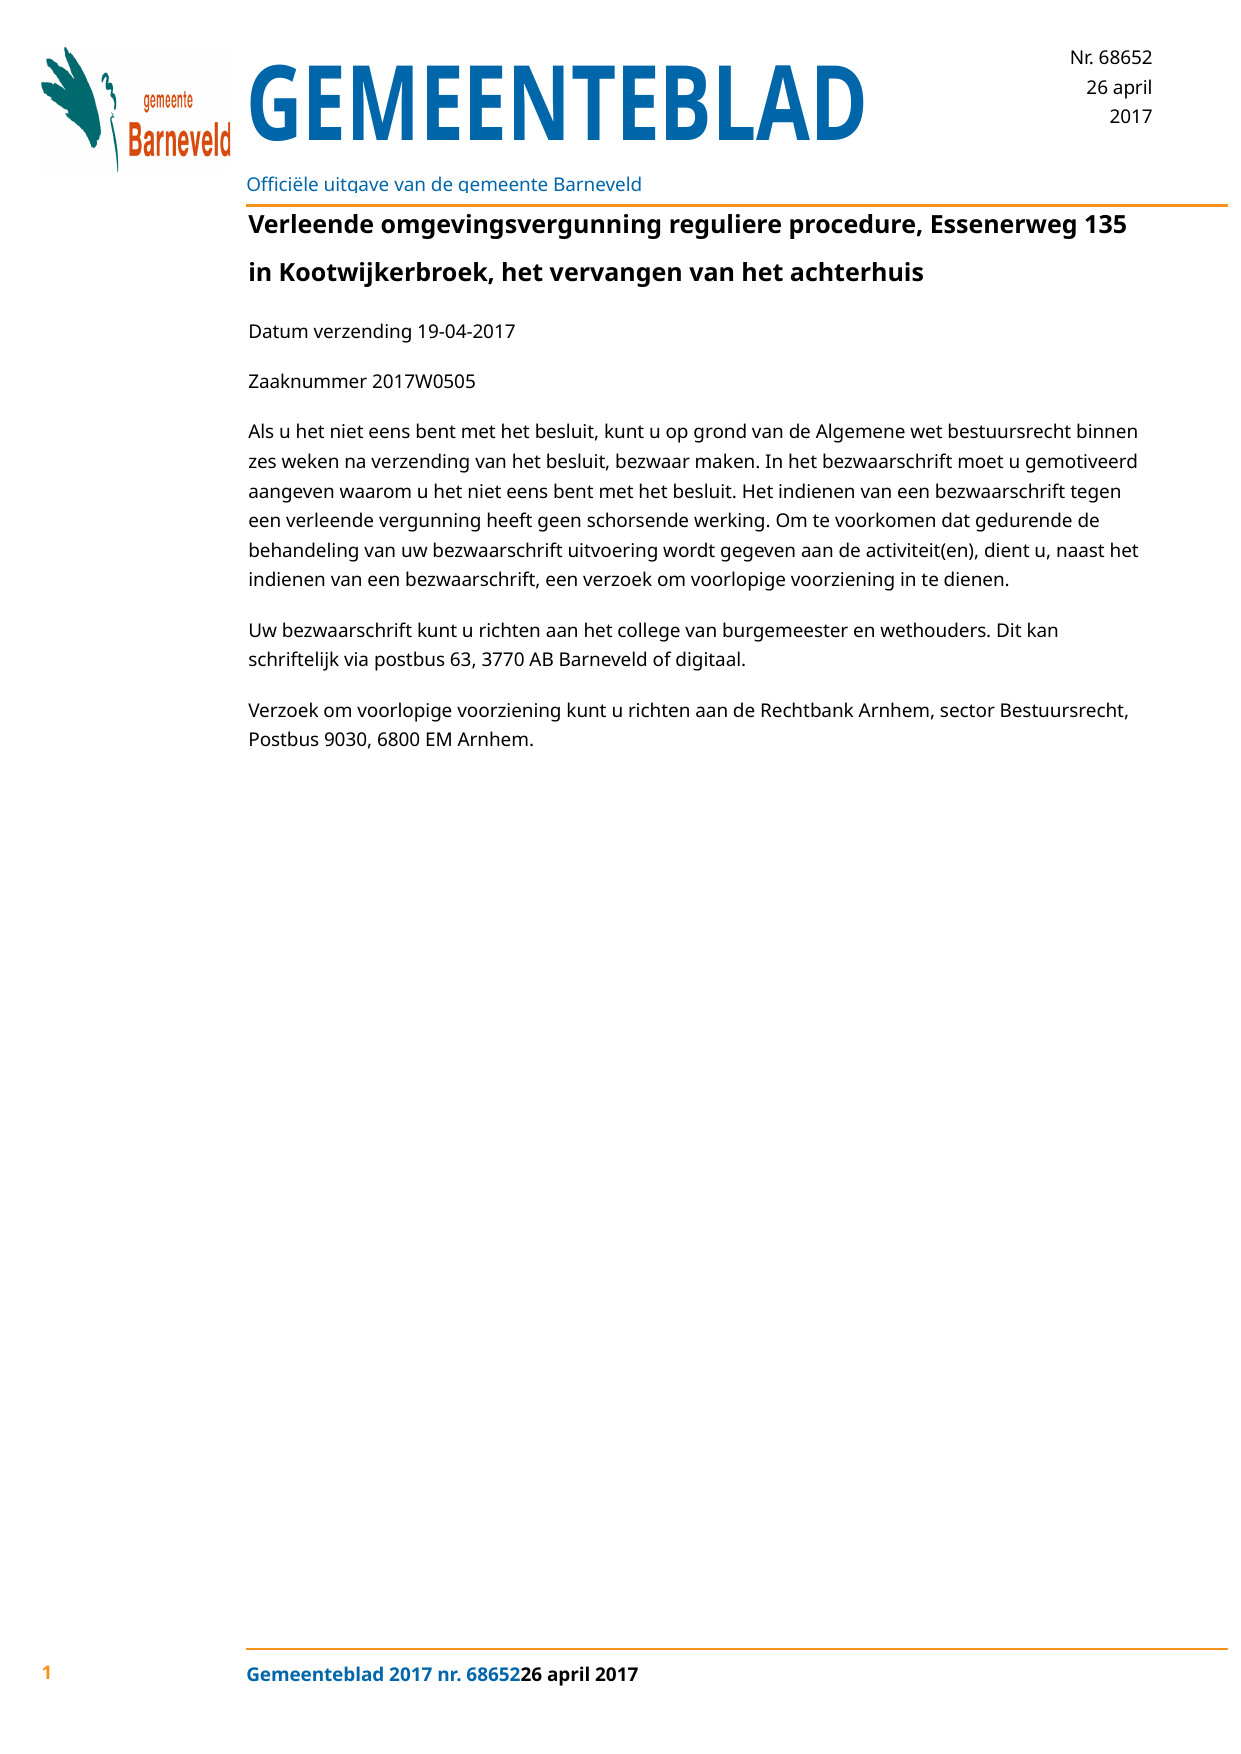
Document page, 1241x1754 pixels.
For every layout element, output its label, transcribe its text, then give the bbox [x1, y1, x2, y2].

text Als u het niet eens bent met het besluit, kunt u op grond van de Algemene wet bestuursrecht binnen zes weken na verzending van het besluit, bezwaar maken. In het bezwaarschrift moet u gemotiveerd aangeven waarom u het niet eens bent met het besluit. Het indienen van een bezwaarschrift tegen een verleende vergunning heeft geen schorsende werking. Om te voorkomen dat gedurende de behandeling van uw bezwaarschrift uitvoering wordt gegeven aan de activiteit(en), dient u, naast het indienen van een bezwaarschrift, een verzoek om voorlopige voorziening in te dienen. [248, 419, 1152, 592]
text Zaaknummer 2017W0505 [248, 368, 1152, 394]
text Verleende omgevingsvergunning reguliere procedure, Essenerweg 135 in Kootwijkerbroek, het vervangen van het achterhuis [248, 207, 1152, 288]
text Verzoek om voorlopige voorziening kunt u richten aan de Rechtbank Arnhem, sector Bestuursrecht, Postbus 9030, 6800 EM Arnhem. [248, 697, 1152, 752]
text Uw bezwaarschrift kunt u richten aan het college van burgemeester en wethouders. Dit kan schriftelijk via postbus 63, 3770 AB Barneveld of digitaal. [248, 617, 1152, 672]
text Datum verzending 19-04-2017 [248, 318, 1152, 344]
picture [41, 47, 231, 172]
